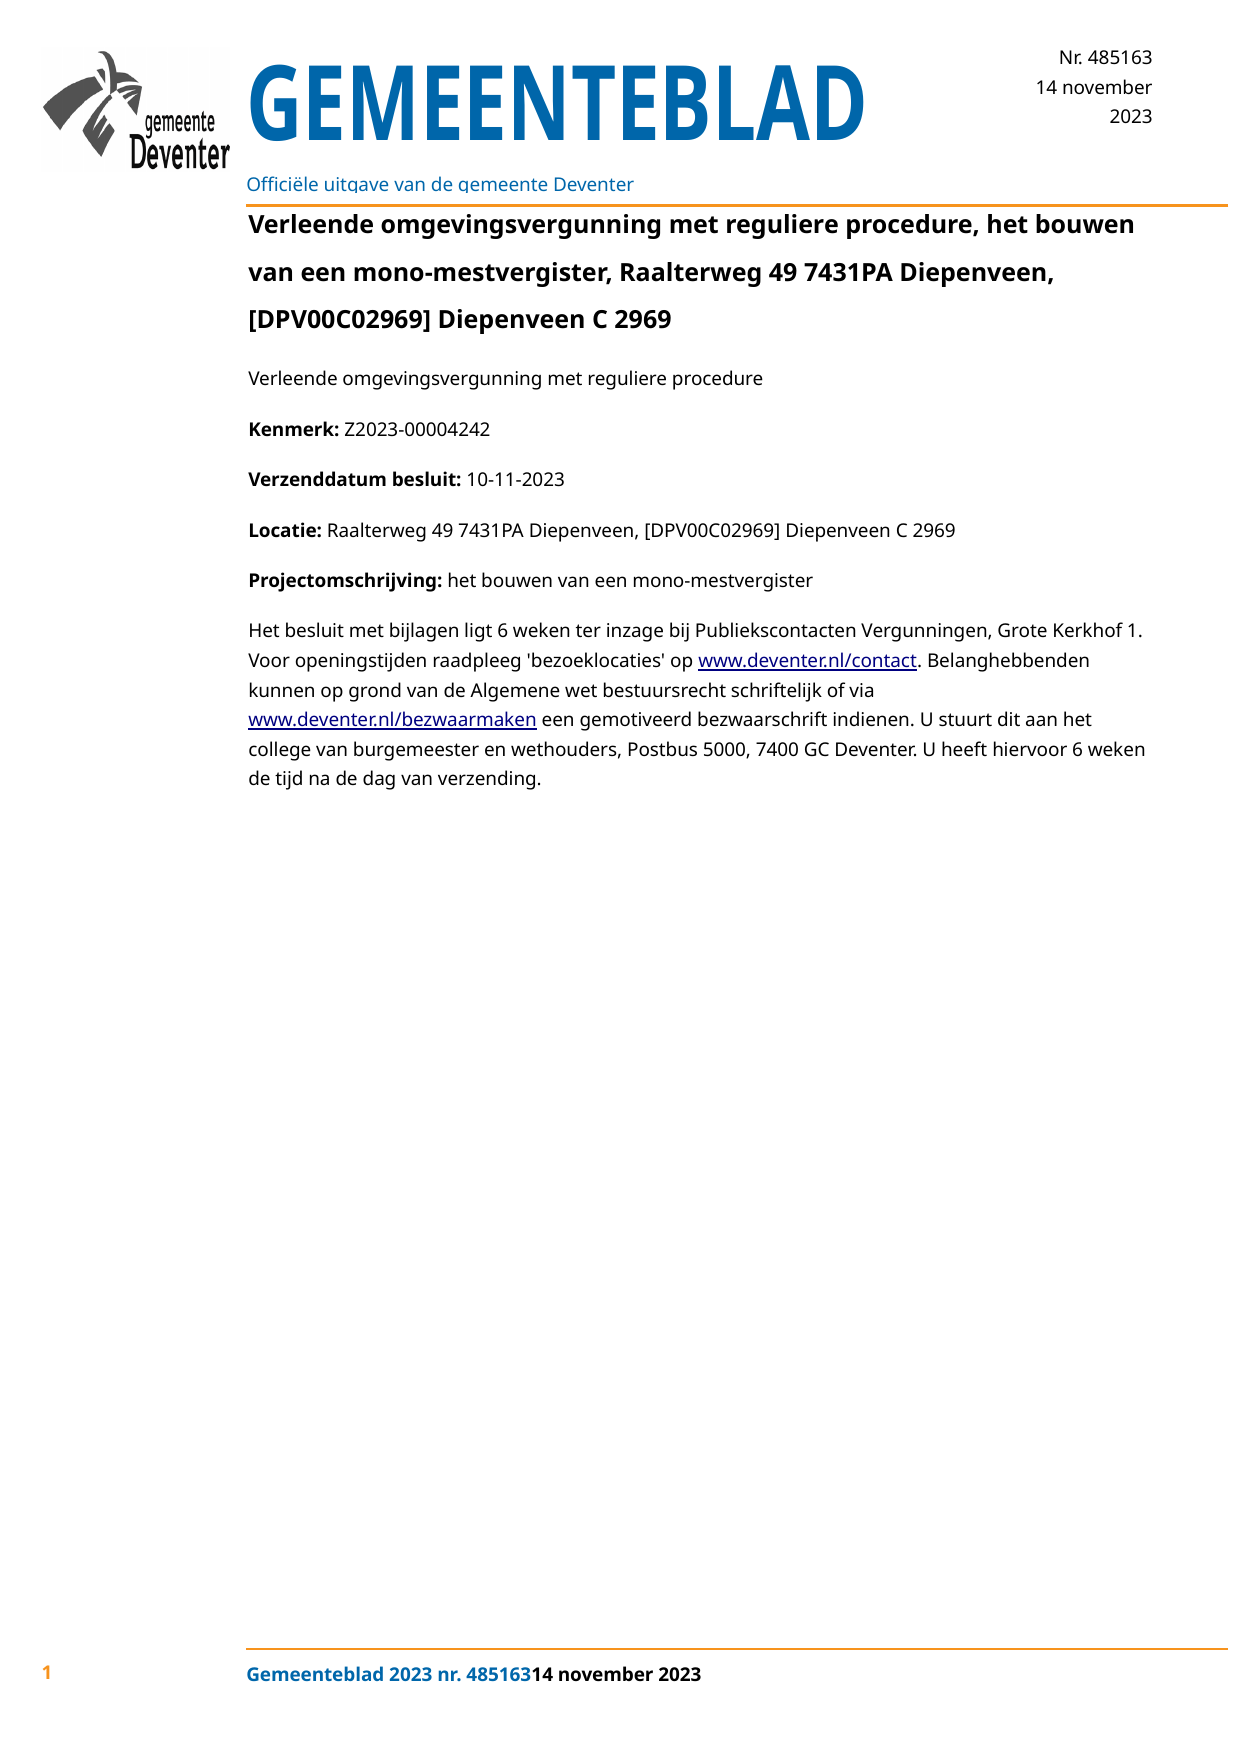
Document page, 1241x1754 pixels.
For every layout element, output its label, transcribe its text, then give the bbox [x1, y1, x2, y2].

picture [41, 47, 231, 172]
text Kenmerk: Z2023-00004242 [248, 416, 1152, 442]
text Verleende omgevingsvergunning met reguliere procedure [248, 366, 1152, 391]
text Verzenddatum besluit: 10-11-2023 [248, 466, 1152, 492]
text Locatie: Raalterweg 49 7431PA Diepenveen, [DPV00C02969] Diepenveen C 2969 [248, 517, 1152, 542]
text Het besluit met bijlagen ligt 6 weken ter inzage bij Publiekscontacten Vergunningen, Grote Kerkhof 1. Voor openingstijden raadpleeg 'bezoeklocaties' op www.deventer.nl/contact. Belanghebbenden kunnen op grond van de Algemene wet bestuursrecht schriftelijk of via www.deventer.nl/bezwaarmaken een gemotiveerd bezwaarschrift indienen. U stuurt dit aan het college van burgemeester en wethouders, Postbus 5000, 7400 GC Deventer. U heeft hiervoor 6 weken de tijd na de dag van verzending. [248, 618, 1152, 791]
text Projectomschrijving: het bouwen van een mono-mestvergister [248, 567, 1152, 593]
text Verleende omgevingsvergunning met reguliere procedure, het bouwen van een mono-mestvergister, Raalterweg 49 7431PA Diepenveen, [DPV00C02969] Diepenveen C 2969 [248, 207, 1152, 336]
